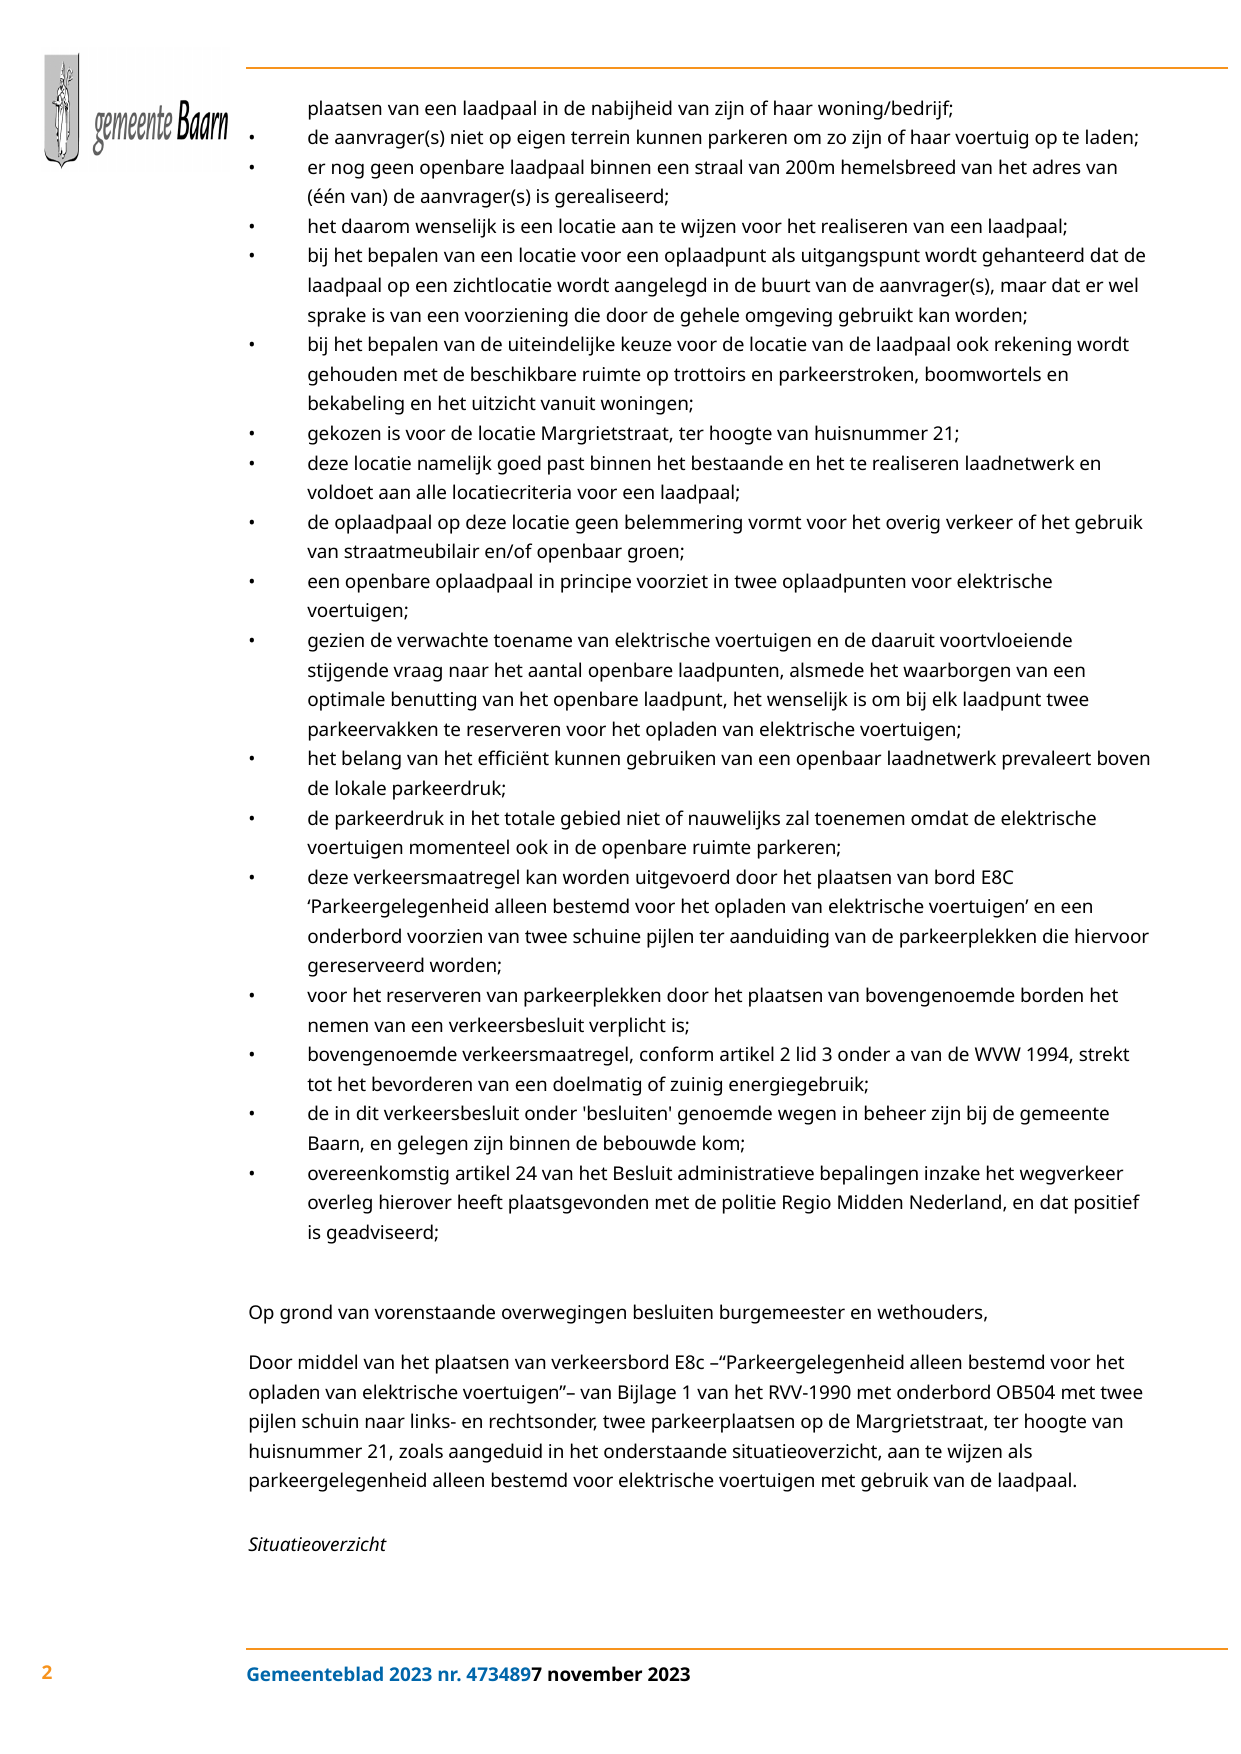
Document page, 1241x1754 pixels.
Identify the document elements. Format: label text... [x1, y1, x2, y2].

list een openbare oplaadpaal in principe voorziet in twee oplaadpunten voor elektrische voertuigen; [248, 568, 1152, 623]
list bij het bepalen van een locatie voor een oplaadpunt als uitgangspunt wordt gehanteerd dat de laadpaal op een zichtlocatie wordt aangelegd in de buurt van de aanvrager(s), maar dat er wel sprake is van een voorziening die door de gehele omgeving gebruikt kan worden; [248, 243, 1152, 328]
list bovengenoemde verkeersmaatregel, conform artikel 2 lid 3 onder a van de WVW 1994, strekt tot het bevorderen van een doelmatig of zuinig energiegebruik; [248, 1041, 1152, 1097]
text Door middel van het plaatsen van verkeersbord E8c –“Parkeergelegenheid alleen bestemd voor het opladen van elektrische voertuigen”– van Bijlage 1 van het RVV-1990 met onderbord OB504 met twee pijlen schuin naar links- en rechtsonder, twee parkeerplaatsen op de Margrietstraat, ter hoogte van huisnummer 21, zoals aangeduid in het onderstaande situatieoverzicht, aan te wijzen als parkeergelegenheid alleen bestemd voor elektrische voertuigen met gebruik van de laadpaal. [248, 1349, 1152, 1493]
list het belang van het efficiënt kunnen gebruiken van een openbaar laadnetwerk prevaleert boven de lokale parkeerdruk; [248, 746, 1152, 801]
list voor het reserveren van parkeerplekken door het plaatsen van bovengenoemde borden het nemen van een verkeersbesluit verplicht is; [248, 982, 1152, 1038]
list gezien de verwachte toename van elektrische voertuigen en de daaruit voortvloeiende stijgende vraag naar het aantal openbare laadpunten, alsmede het waarborgen van een optimale benutting van het openbare laadpunt, het wenselijk is om bij elk laadpunt twee parkeervakken te reserveren voor het opladen van elektrische voertuigen; [248, 627, 1152, 742]
picture [41, 47, 231, 172]
list de in dit verkeersbesluit onder 'besluiten' genoemde wegen in beheer zijn bij de gemeente Baarn, en gelegen zijn binnen de bebouwde kom; [248, 1101, 1152, 1156]
list bij het bepalen van de uiteindelijke keuze voor de locatie van de laadpaal ook rekening wordt gehouden met de beschikbare ruimte op trottoirs en parkeerstroken, boomwortels en bekabeling en het uitzicht vanuit woningen; [248, 331, 1152, 416]
list gekozen is voor de locatie Margrietstraat, ter hoogte van huisnummer 21; [248, 420, 1152, 446]
list de oplaadpaal op deze locatie geen belemmering vormt voor het overig verkeer of het gebruik van straatmeubilair en/of openbaar groen; [248, 509, 1152, 564]
list plaatsen van een laadpaal in de nabijheid van zijn of haar woning/bedrijf; [248, 95, 1152, 121]
text Op grond van vorenstaande overwegingen besluiten burgemeester en wethouders, [248, 1299, 1152, 1325]
list deze locatie namelijk goed past binnen het bestaande en het te realiseren laadnetwerk en voldoet aan alle locatiecriteria voor een laadpaal; [248, 450, 1152, 505]
list overeenkomstig artikel 24 van het Besluit administratieve bepalingen inzake het wegverkeer overleg hierover heeft plaatsgevonden met de politie Regio Midden Nederland, en dat positief is geadviseerd; [248, 1160, 1152, 1245]
text Situatieoverzicht [248, 1532, 1152, 1557]
list deze verkeersmaatregel kan worden uitgevoerd door het plaatsen van bord E8C ‘Parkeergelegenheid alleen bestemd voor het opladen van elektrische voertuigen’ en een onderbord voorzien van twee schuine pijlen ter aanduiding van de parkeerplekken die hiervoor gereserveerd worden; [248, 864, 1152, 978]
list de aanvrager(s) niet op eigen terrein kunnen parkeren om zo zijn of haar voertuig op te laden; [248, 124, 1152, 150]
list er nog geen openbare laadpaal binnen een straal van 200m hemelsbreed van het adres van (één van) de aanvrager(s) is gerealiseerd; [248, 154, 1152, 209]
list het daarom wenselijk is een locatie aan te wijzen voor het realiseren van een laadpaal; [248, 213, 1152, 239]
list de parkeerdruk in het totale gebied niet of nauwelijks zal toenemen omdat de elektrische voertuigen momenteel ook in de openbare ruimte parkeren; [248, 805, 1152, 860]
